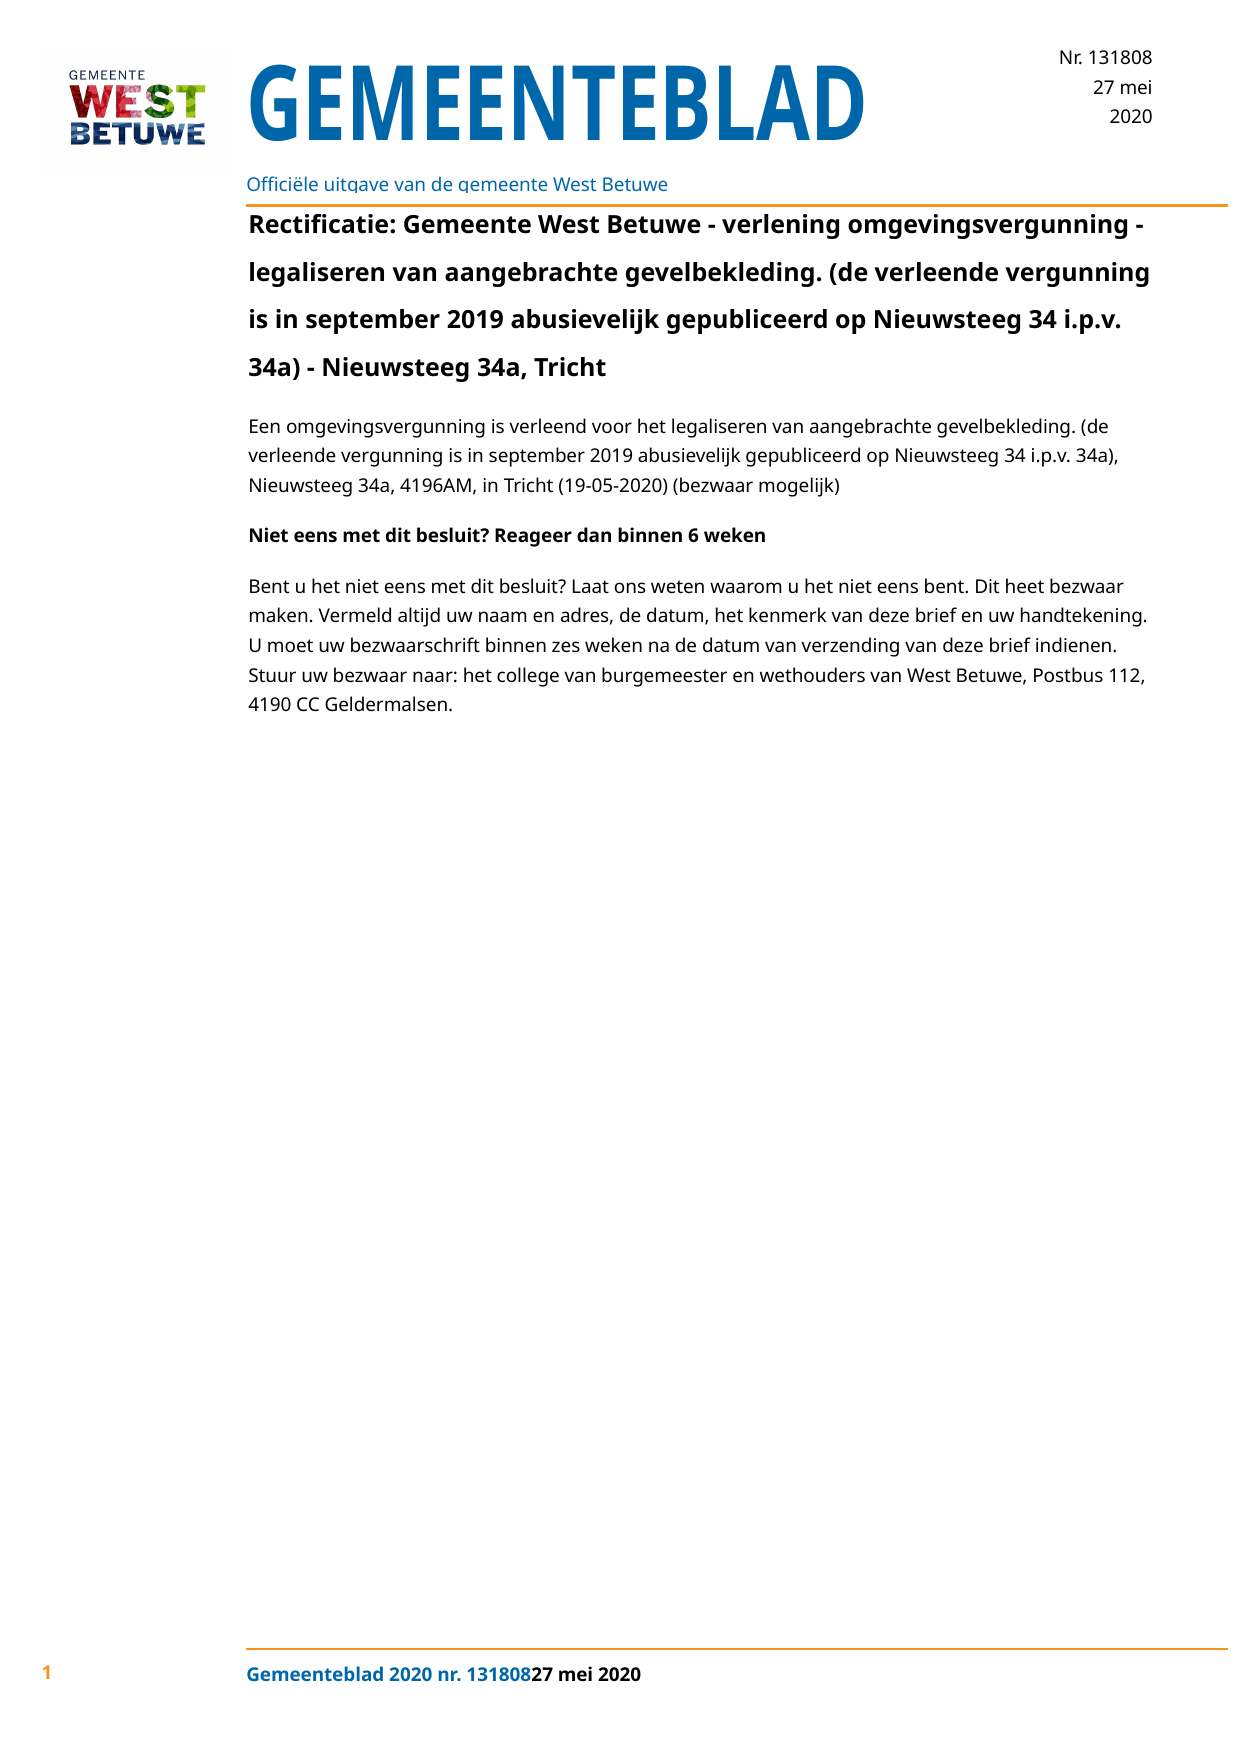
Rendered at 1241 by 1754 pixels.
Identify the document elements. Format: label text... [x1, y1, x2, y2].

picture [41, 47, 231, 172]
text Rectificatie: Gemeente West Betuwe - verlening omgevingsvergunning - legaliseren van aangebrachte gevelbekleding. (de verleende vergunning is in september 2019 abusievelijk gepubliceerd op Nieuwsteeg 34 i.p.v. 34a) - Nieuwsteeg 34a, Tricht [248, 207, 1152, 384]
text Een omgevingsvergunning is verleend voor het legaliseren van aangebrachte gevelbekleding. (de verleende vergunning is in september 2019 abusievelijk gepubliceerd op Nieuwsteeg 34 i.p.v. 34a), Nieuwsteeg 34a, 4196AM, in Tricht (19-05-2020) (bezwaar mogelijk) [248, 413, 1152, 498]
text Niet eens met dit besluit? Reageer dan binnen 6 weken [248, 523, 1152, 548]
text Bent u het niet eens met dit besluit? Laat ons weten waarom u het niet eens bent. Dit heet bezwaar maken. Vermeld altijd uw naam en adres, de datum, het kenmerk van deze brief en uw handtekening. U moet uw bezwaarschrift binnen zes weken na de datum van verzending van deze brief indienen. Stuur uw bezwaar naar: het college van burgemeester en wethouders van West Betuwe, Postbus 112, 4190 CC Geldermalsen. [248, 573, 1152, 717]
